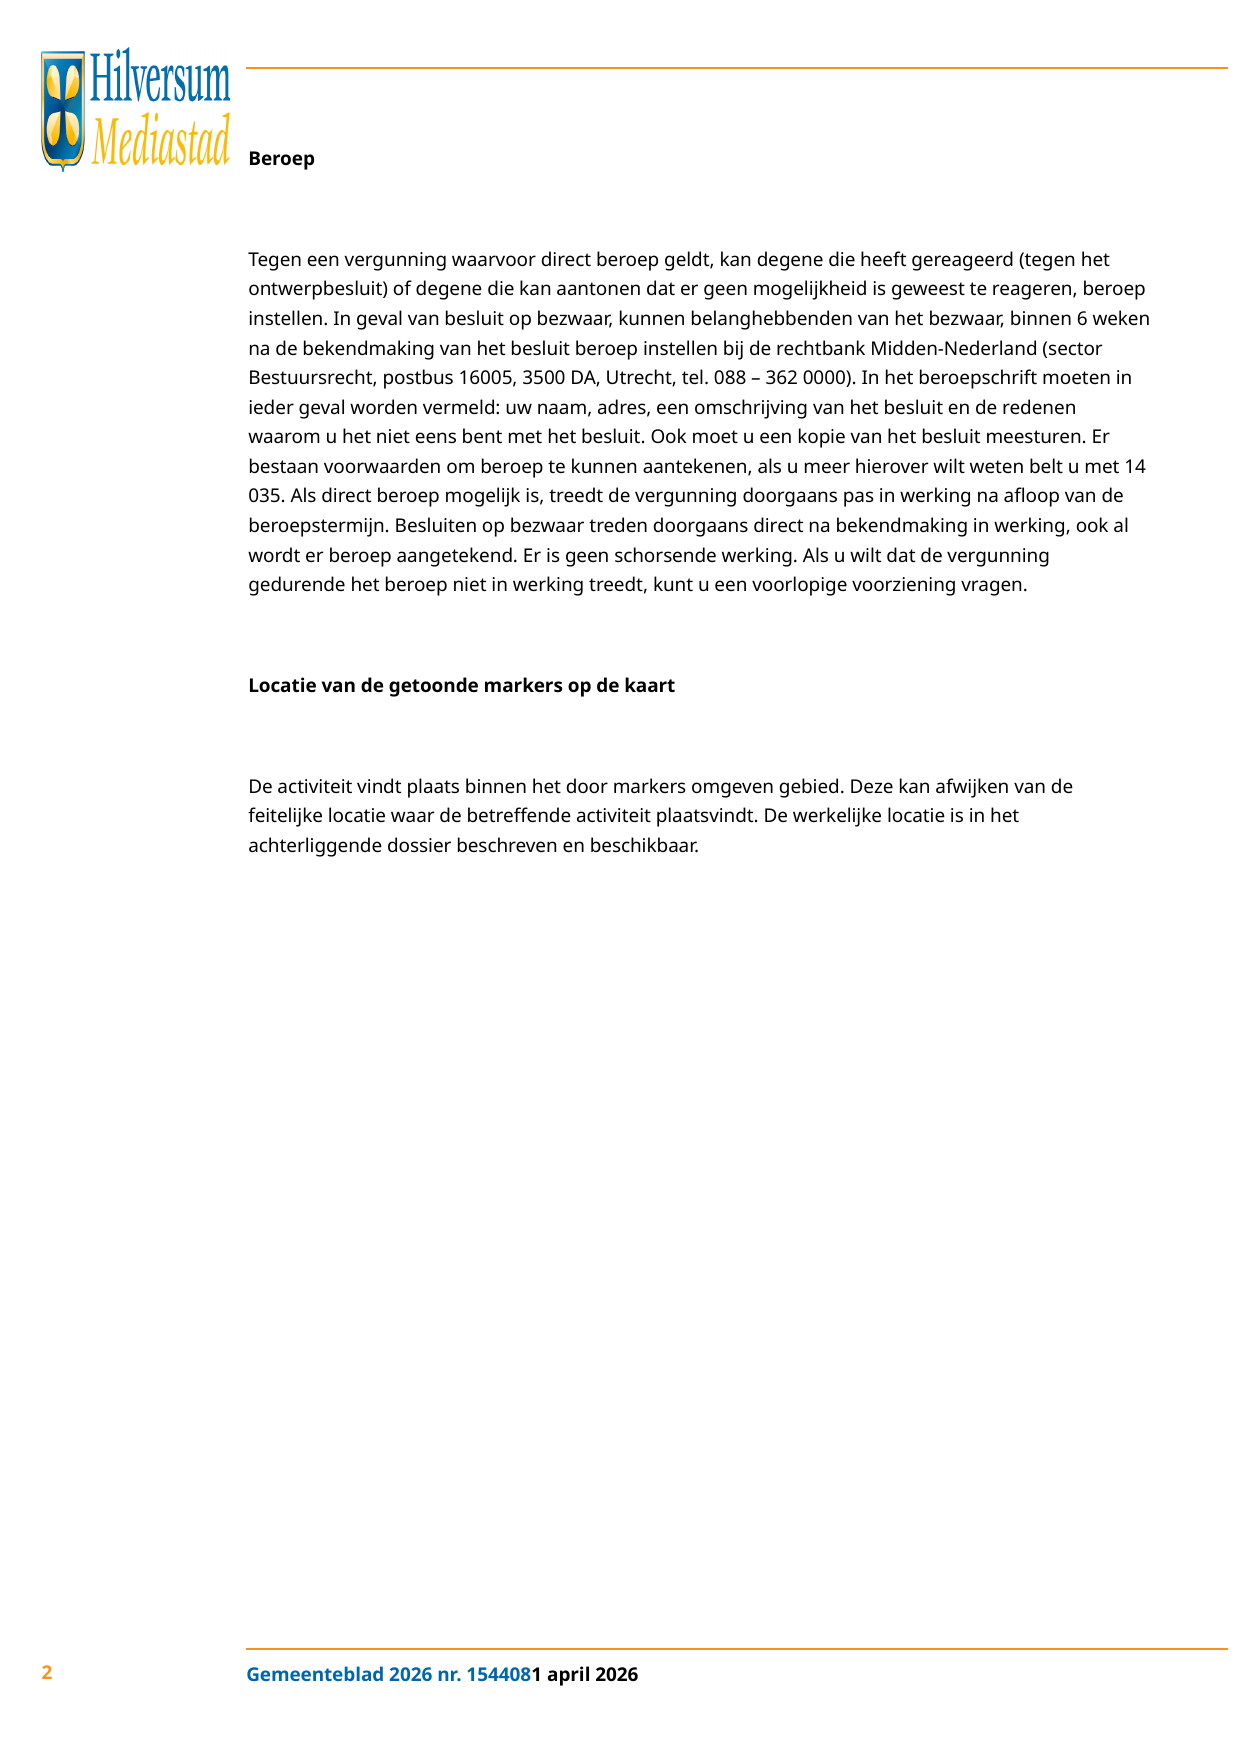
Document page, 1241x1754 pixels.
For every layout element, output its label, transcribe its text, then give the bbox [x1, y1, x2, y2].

text Locatie van de getoonde markers op de kaart [248, 672, 1152, 698]
text De activiteit vindt plaats binnen het door markers omgeven gebied. Deze kan afwijken van de feitelijke locatie waar de betreffende activiteit plaatsvindt. De werkelijke locatie is in het achterliggende dossier beschreven en beschikbaar. [248, 773, 1152, 858]
picture [41, 47, 231, 172]
text Tegen een vergunning waarvoor direct beroep geldt, kan degene die heeft gereageerd (tegen het ontwerpbesluit) of degene die kan aantonen dat er geen mogelijkheid is geweest te reageren, beroep instellen. In geval van besluit op bezwaar, kunnen belanghebbenden van het bezwaar, binnen 6 weken na de bekendmaking van het besluit beroep instellen bij de rechtbank Midden-Nederland (sector Bestuursrecht, postbus 16005, 3500 DA, Utrecht, tel. 088 – 362 0000). In het beroepschrift moeten in ieder geval worden vermeld: uw naam, adres, een omschrijving van het besluit en de redenen waarom u het niet eens bent met het besluit. Ook moet u een kopie van het besluit meesturen. Er bestaan voorwaarden om beroep te kunnen aantekenen, als u meer hierover wilt weten belt u met 14 035. Als direct beroep mogelijk is, treedt de vergunning doorgaans pas in werking na afloop van de beroepstermijn. Besluiten op bezwaar treden doorgaans direct na bekendmaking in werking, ook al wordt er beroep aangetekend. Er is geen schorsende werking. Als u wilt dat de vergunning gedurende het beroep niet in werking treedt, kunt u een voorlopige voorziening vragen. [248, 246, 1152, 597]
text Beroep [248, 145, 1152, 171]
